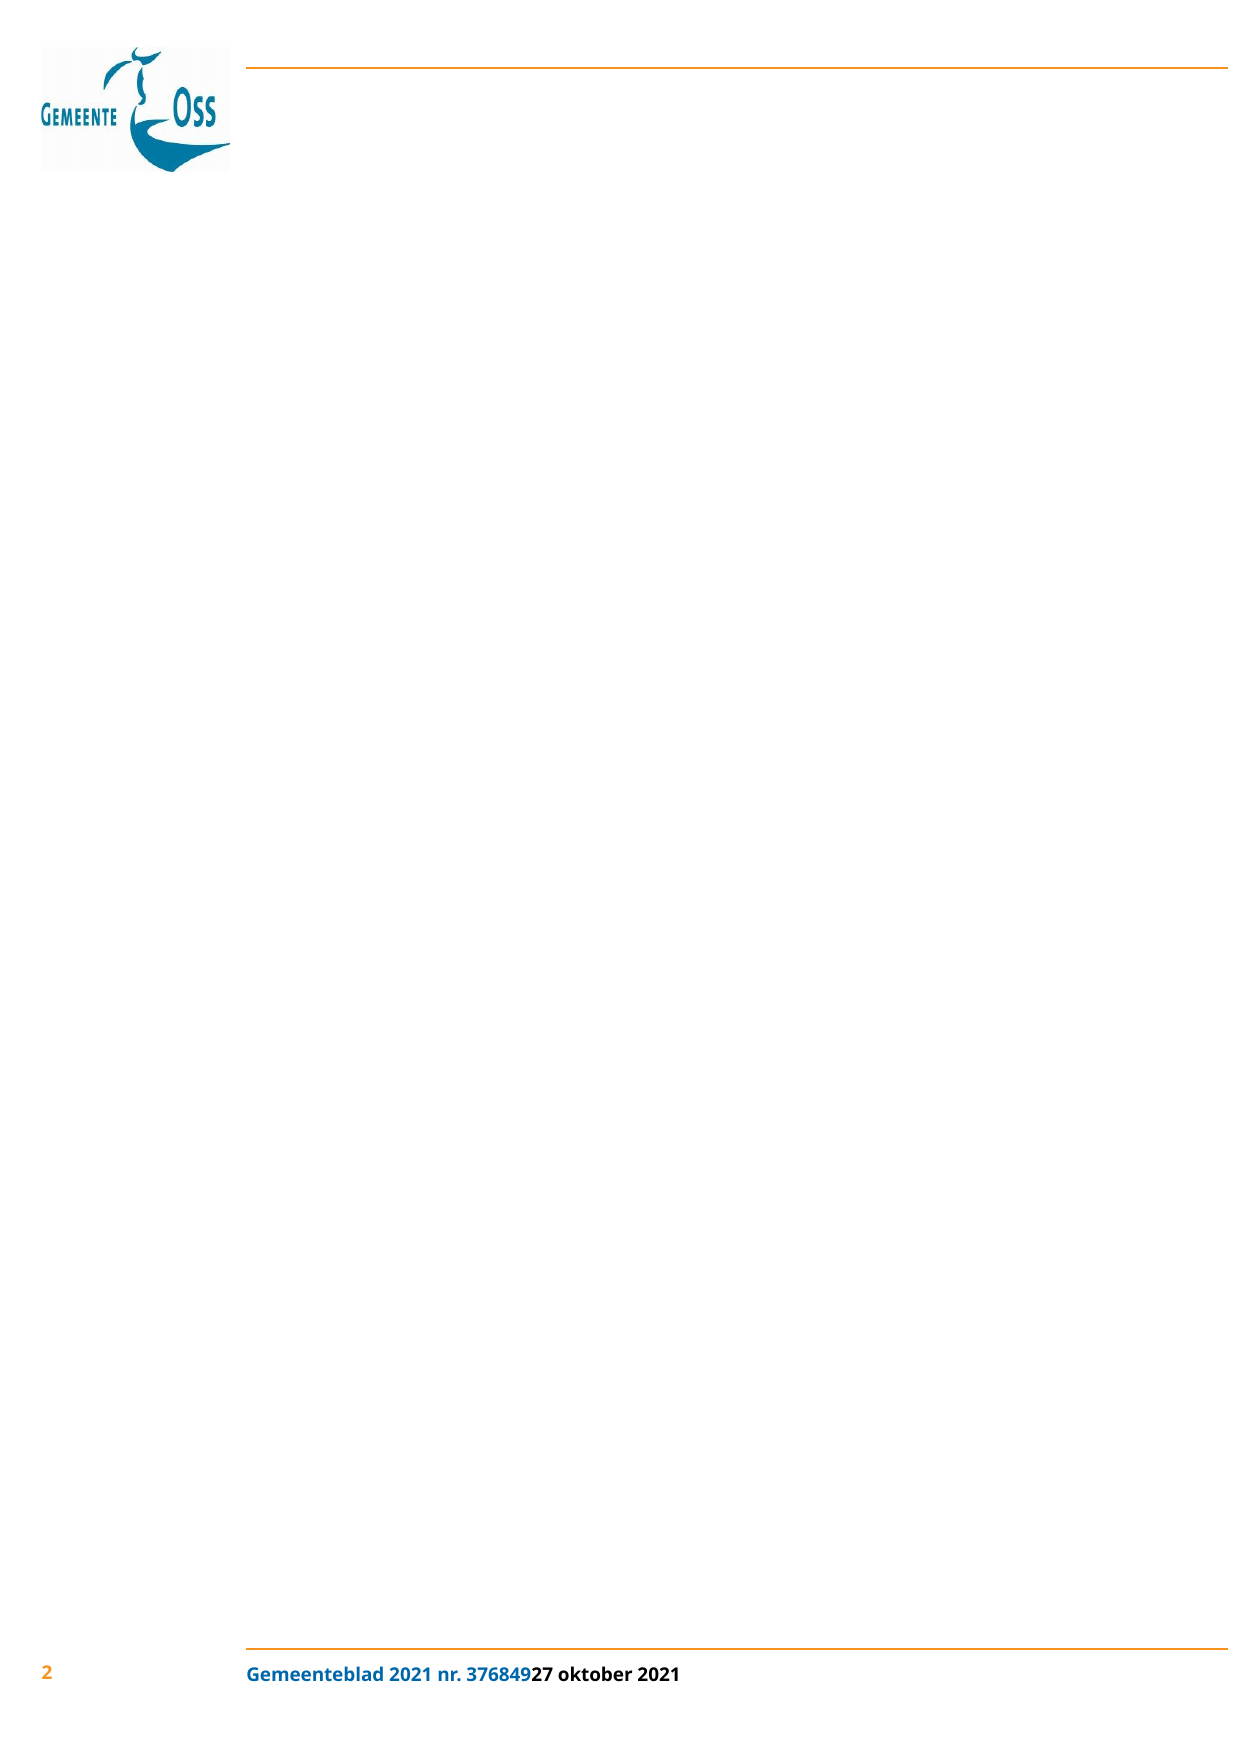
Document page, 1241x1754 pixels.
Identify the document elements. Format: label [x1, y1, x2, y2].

picture [41, 47, 231, 172]
